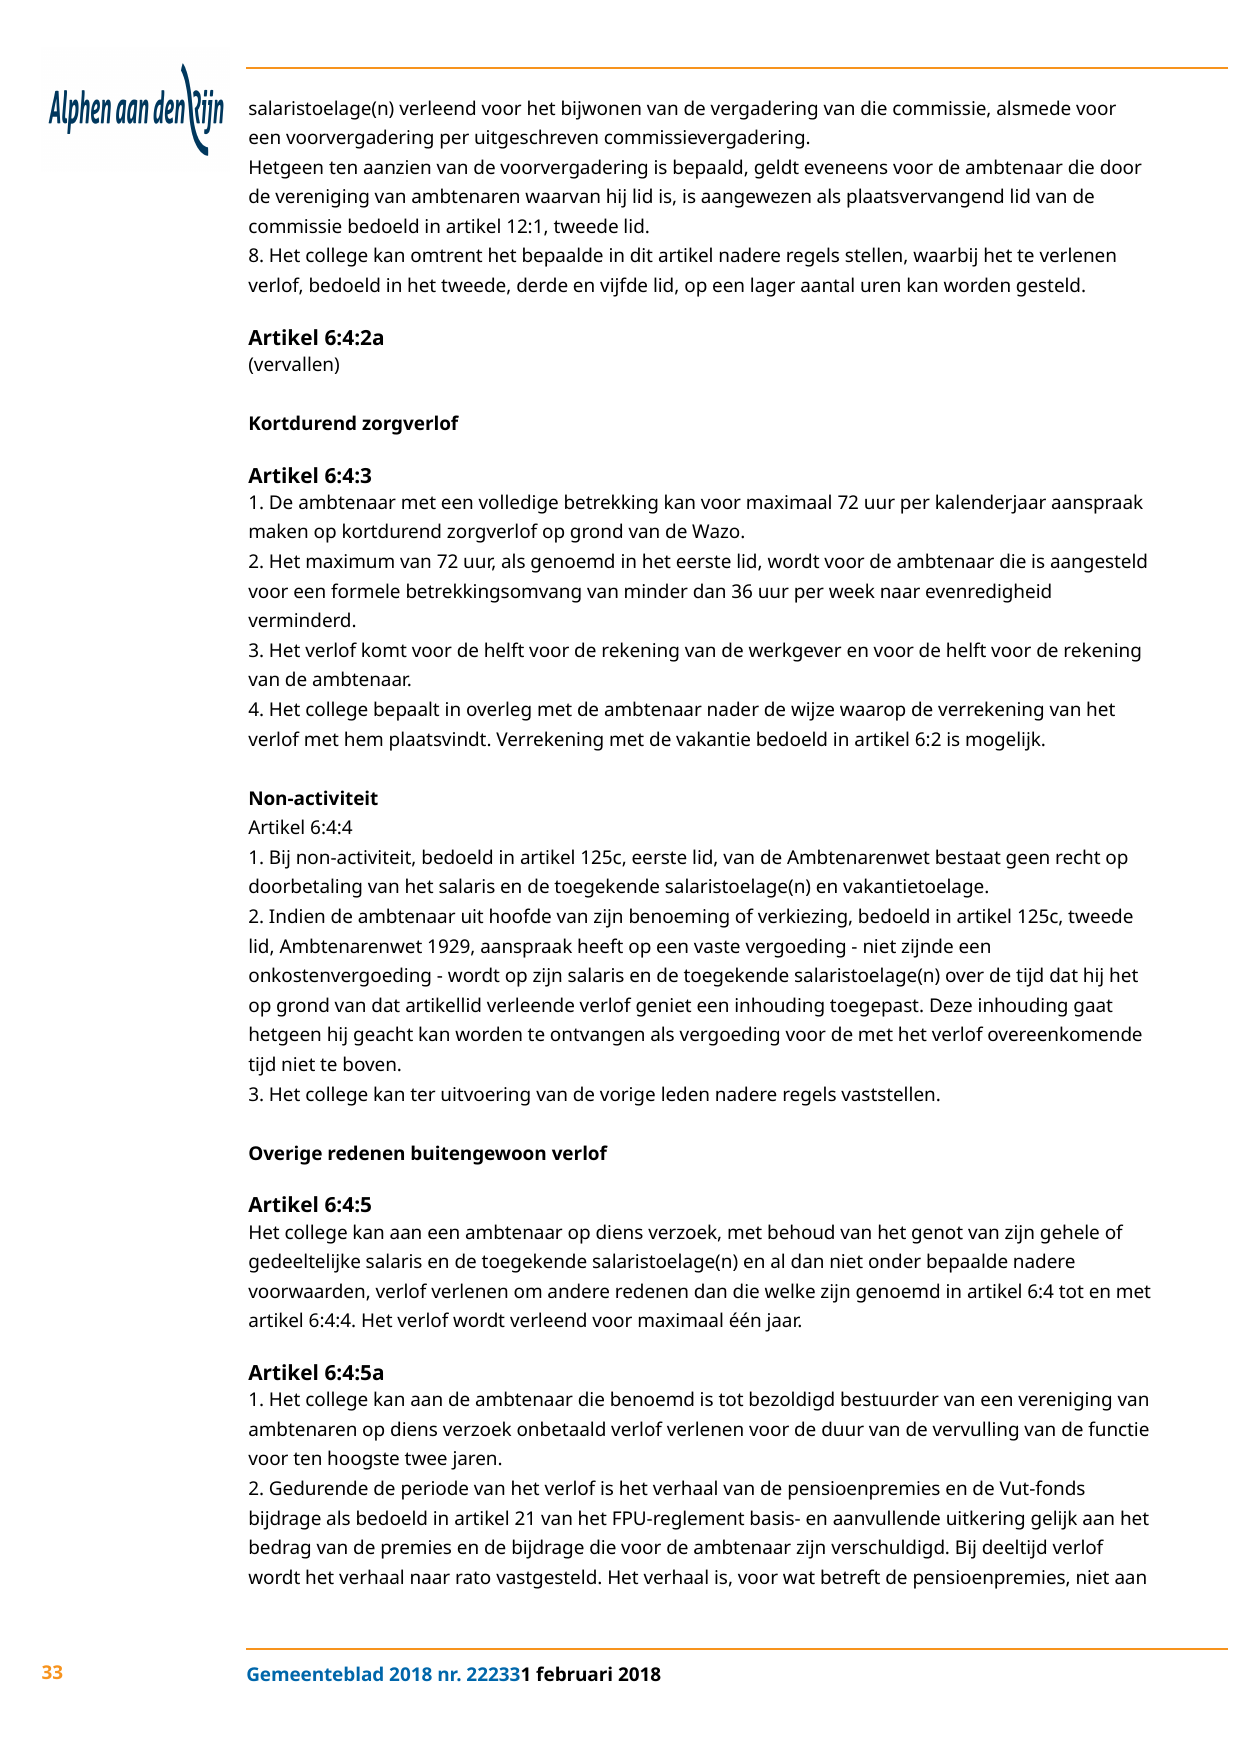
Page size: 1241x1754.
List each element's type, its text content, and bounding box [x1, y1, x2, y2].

text 3. Het verlof komt voor de helft voor de rekening van de werkgever en voor de helft voor de rekening van de ambtenaar. [248, 637, 1152, 692]
text 2. Gedurende de periode van het verlof is het verhaal van de pensioenpremies en de Vut-fonds bijdrage als bedoeld in artikel 21 van het FPU-reglement basis- en aanvullende uitkering gelijk aan het bedrag van de premies en de bijdrage die voor de ambtenaar zijn verschuldigd. Bij deeltijd verlof wordt het verhaal naar rato vastgesteld. Het verhaal is, voor wat betreft de pensioenpremies, niet aan [248, 1475, 1152, 1590]
text Kortdurend zorgverlof [248, 410, 1152, 436]
text Overige redenen buitengewoon verlof [248, 1140, 1152, 1166]
text Artikel 6:4:3 [248, 461, 1152, 489]
text 1. De ambtenaar met een volledige betrekking kan voor maximaal 72 uur per kalenderjaar aanspraak maken op kortdurend zorgverlof op grond van de Wazo. [248, 489, 1152, 544]
text Artikel 6:4:5 [248, 1190, 1152, 1219]
text 2. Het maximum van 72 uur, als genoemd in het eerste lid, wordt voor de ambtenaar die is aangesteld voor een formele betrekkingsomvang van minder dan 36 uur per week naar evenredigheid verminderd. [248, 548, 1152, 633]
text Het college kan aan een ambtenaar op diens verzoek, met behoud van het genot van zijn gehele of gedeeltelijke salaris en de toegekende salaristoelage(n) en al dan niet onder bepaalde nadere voorwaarden, verlof verlenen om andere redenen dan die welke zijn genoemd in artikel 6:4 tot en met artikel 6:4:4. Het verlof wordt verleend voor maximaal één jaar. [248, 1219, 1152, 1333]
picture [41, 47, 231, 172]
text Artikel 6:4:5a [248, 1358, 1152, 1386]
text Artikel 6:4:2a [248, 323, 1152, 351]
text Artikel 6:4:4 [248, 814, 1152, 840]
text Non-activiteit [248, 785, 1152, 811]
text 1. Bij non-activiteit, bedoeld in artikel 125c, eerste lid, van de Ambtenarenwet bestaat geen recht op doorbetaling van het salaris en de toegekende salaristoelage(n) en vakantietoelage. [248, 844, 1152, 899]
text Hetgeen ten aanzien van de voorvergadering is bepaald, geldt eveneens voor de ambtenaar die door de vereniging van ambtenaren waarvan hij lid is, is aangewezen als plaatsvervangend lid van de commissie bedoeld in artikel 12:1, tweede lid. [248, 154, 1152, 239]
text (vervallen) [248, 351, 1152, 377]
text 1. Het college kan aan de ambtenaar die benoemd is tot bezoldigd bestuurder van een vereniging van ambtenaren op diens verzoek onbetaald verlof verlenen voor de duur van de vervulling van de functie voor ten hoogste twee jaren. [248, 1386, 1152, 1471]
text 8. Het college kan omtrent het bepaalde in dit artikel nadere regels stellen, waarbij het te verlenen verlof, bedoeld in het tweede, derde en vijfde lid, op een lager aantal uren kan worden gesteld. [248, 243, 1152, 298]
text 3. Het college kan ter uitvoering van de vorige leden nadere regels vaststellen. [248, 1081, 1152, 1107]
text 2. Indien de ambtenaar uit hoofde van zijn benoeming of verkiezing, bedoeld in artikel 125c, tweede lid, Ambtenarenwet 1929, aanspraak heeft op een vaste vergoeding - niet zijnde een onkostenvergoeding - wordt op zijn salaris en de toegekende salaristoelage(n) over de tijd dat hij het op grond van dat artikellid verleende verlof geniet een inhouding toegepast. Deze inhouding gaat hetgeen hij geacht kan worden te ontvangen als vergoeding voor de met het verlof overeenkomende tijd niet te boven. [248, 903, 1152, 1077]
text 4. Het college bepaalt in overleg met de ambtenaar nader de wijze waarop de verrekening van het verlof met hem plaatsvindt. Verrekening met de vakantie bedoeld in artikel 6:2 is mogelijk. [248, 696, 1152, 752]
text salaristoelage(n) verleend voor het bijwonen van de vergadering van die commissie, alsmede voor een voorvergadering per uitgeschreven commissievergadering. [248, 95, 1152, 150]
